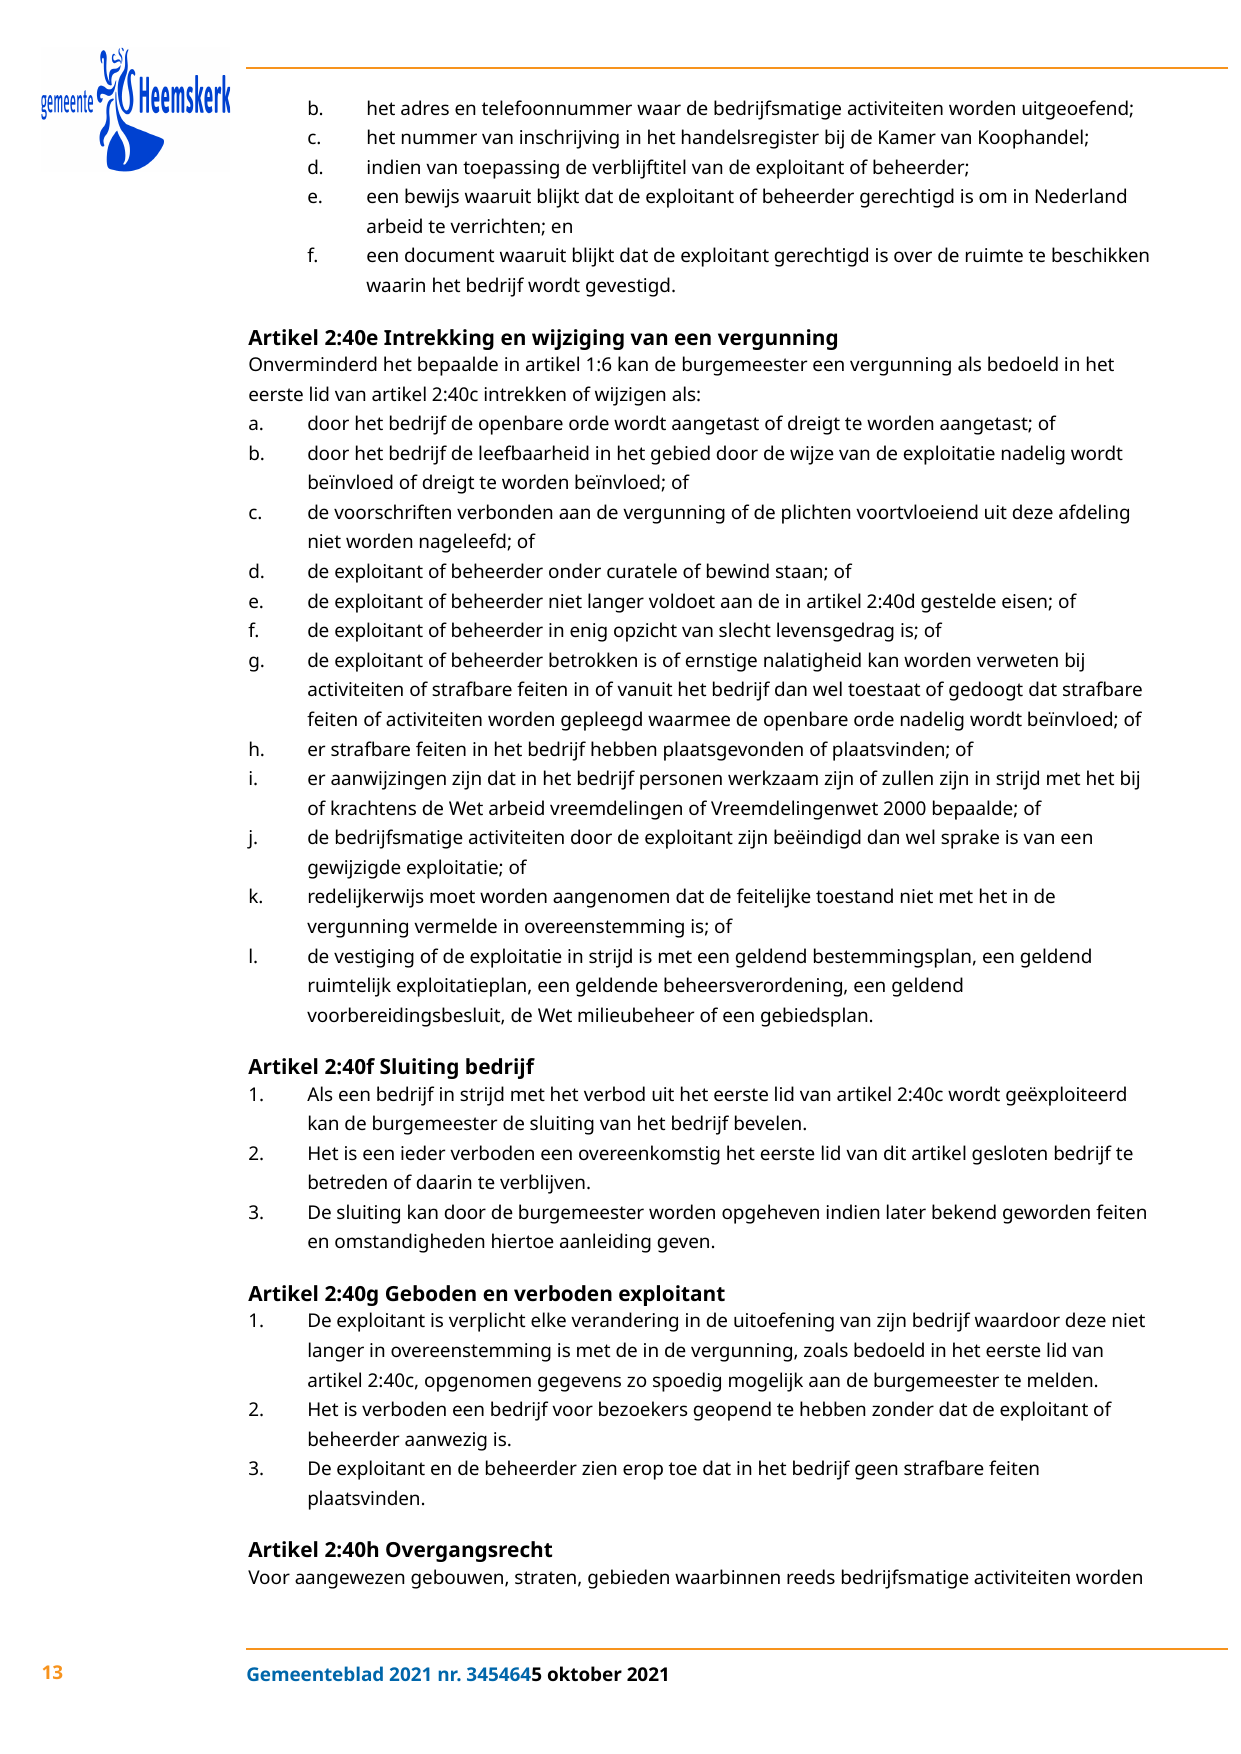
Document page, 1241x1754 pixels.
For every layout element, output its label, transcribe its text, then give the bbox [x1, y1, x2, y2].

list De exploitant is verplicht elke verandering in de uitoefening van zijn bedrijf waardoor deze niet langer in overeenstemming is met de in de vergunning, zoals bedoeld in het eerste lid van artikel 2:40c, opgenomen gegevens zo spoedig mogelijk aan de burgemeester te melden. [248, 1308, 1152, 1392]
list de exploitant of beheerder in enig opzicht van slecht levensgedrag is; of [248, 617, 1152, 643]
list de exploitant of beheerder niet langer voldoet aan de in artikel 2:40d gestelde eisen; of [248, 588, 1152, 613]
list door het bedrijf de openbare orde wordt aangetast of dreigt te worden aangetast; of [248, 410, 1152, 436]
list de exploitant of beheerder onder curatele of bewind staan; of [248, 558, 1152, 584]
list Het is verboden een bedrijf voor bezoekers geopend te hebben zonder dat de exploitant of beheerder aanwezig is. [248, 1396, 1152, 1452]
list redelijkerwijs moet worden aangenomen dat de feitelijke toestand niet met het in de vergunning vermelde in overeenstemming is; of [248, 884, 1152, 939]
list de bedrijfsmatige activiteiten door de exploitant zijn beëindigd dan wel sprake is van een gewijzigde exploitatie; of [248, 824, 1152, 880]
list er aanwijzingen zijn dat in het bedrijf personen werkzaam zijn of zullen zijn in strijd met het bij of krachtens de Wet arbeid vreemdelingen of Vreemdelingenwet 2000 bepaalde; of [248, 765, 1152, 821]
list het nummer van inschrijving in het handelsregister bij de Kamer van Koophandel; [307, 124, 1152, 150]
list door het bedrijf de leefbaarheid in het gebied door de wijze van de exploitatie nadelig wordt beïnvloed of dreigt te worden beïnvloed; of [248, 440, 1152, 495]
list Het is een ieder verboden een overeenkomstig het eerste lid van dit artikel gesloten bedrijf te betreden of daarin te verblijven. [248, 1140, 1152, 1195]
list er strafbare feiten in het bedrijf hebben plaatsgevonden of plaatsvinden; of [248, 736, 1152, 761]
list de voorschriften verbonden aan de vergunning of de plichten voortvloeiend uit deze afdeling niet worden nageleefd; of [248, 499, 1152, 554]
list De exploitant en de beheerder zien erop toe dat in het bedrijf geen strafbare feiten plaatsvinden. [248, 1456, 1152, 1511]
text Voor aangewezen gebouwen, straten, gebieden waarbinnen reeds bedrijfsmatige activiteiten worden [248, 1564, 1152, 1590]
list het adres en telefoonnummer waar de bedrijfsmatige activiteiten worden uitgeoefend; [307, 95, 1152, 121]
text Artikel 2:40f Sluiting bedrijf [248, 1052, 1152, 1081]
list Als een bedrijf in strijd met het verbod uit het eerste lid van artikel 2:40c wordt geëxploiteerd kan de burgemeester de sluiting van het bedrijf bevelen. [248, 1081, 1152, 1136]
picture [41, 47, 231, 172]
list de vestiging of de exploitatie in strijd is met een geldend bestemmingsplan, een geldend ruimtelijk exploitatieplan, een geldende beheersverordening, een geldend voorbereidingsbesluit, de Wet milieubeheer of een gebiedsplan. [248, 943, 1152, 1028]
list indien van toepassing de verblijftitel van de exploitant of beheerder; [307, 154, 1152, 180]
list de exploitant of beheerder betrokken is of ernstige nalatigheid kan worden verweten bij activiteiten of strafbare feiten in of vanuit het bedrijf dan wel toestaat of gedoogt dat strafbare feiten of activiteiten worden gepleegd waarmee de openbare orde nadelig wordt beïnvloed; of [248, 647, 1152, 732]
text Artikel 2:40g Geboden en verboden exploitant [248, 1279, 1152, 1308]
text Artikel 2:40e Intrekking en wijziging van een vergunning [248, 323, 1152, 351]
list een document waaruit blijkt dat de exploitant gerechtigd is over de ruimte te beschikken waarin het bedrijf wordt gevestigd. [307, 243, 1152, 298]
text Onverminderd het bepaalde in artikel 1:6 kan de burgemeester een vergunning als bedoeld in het eerste lid van artikel 2:40c intrekken of wijzigen als: [248, 351, 1152, 406]
list De sluiting kan door de burgemeester worden opgeheven indien later bekend geworden feiten en omstandigheden hiertoe aanleiding geven. [248, 1199, 1152, 1254]
text Artikel 2:40h Overgangsrecht [248, 1536, 1152, 1564]
list een bewijs waaruit blijkt dat de exploitant of beheerder gerechtigd is om in Nederland arbeid te verrichten; en [307, 183, 1152, 239]
